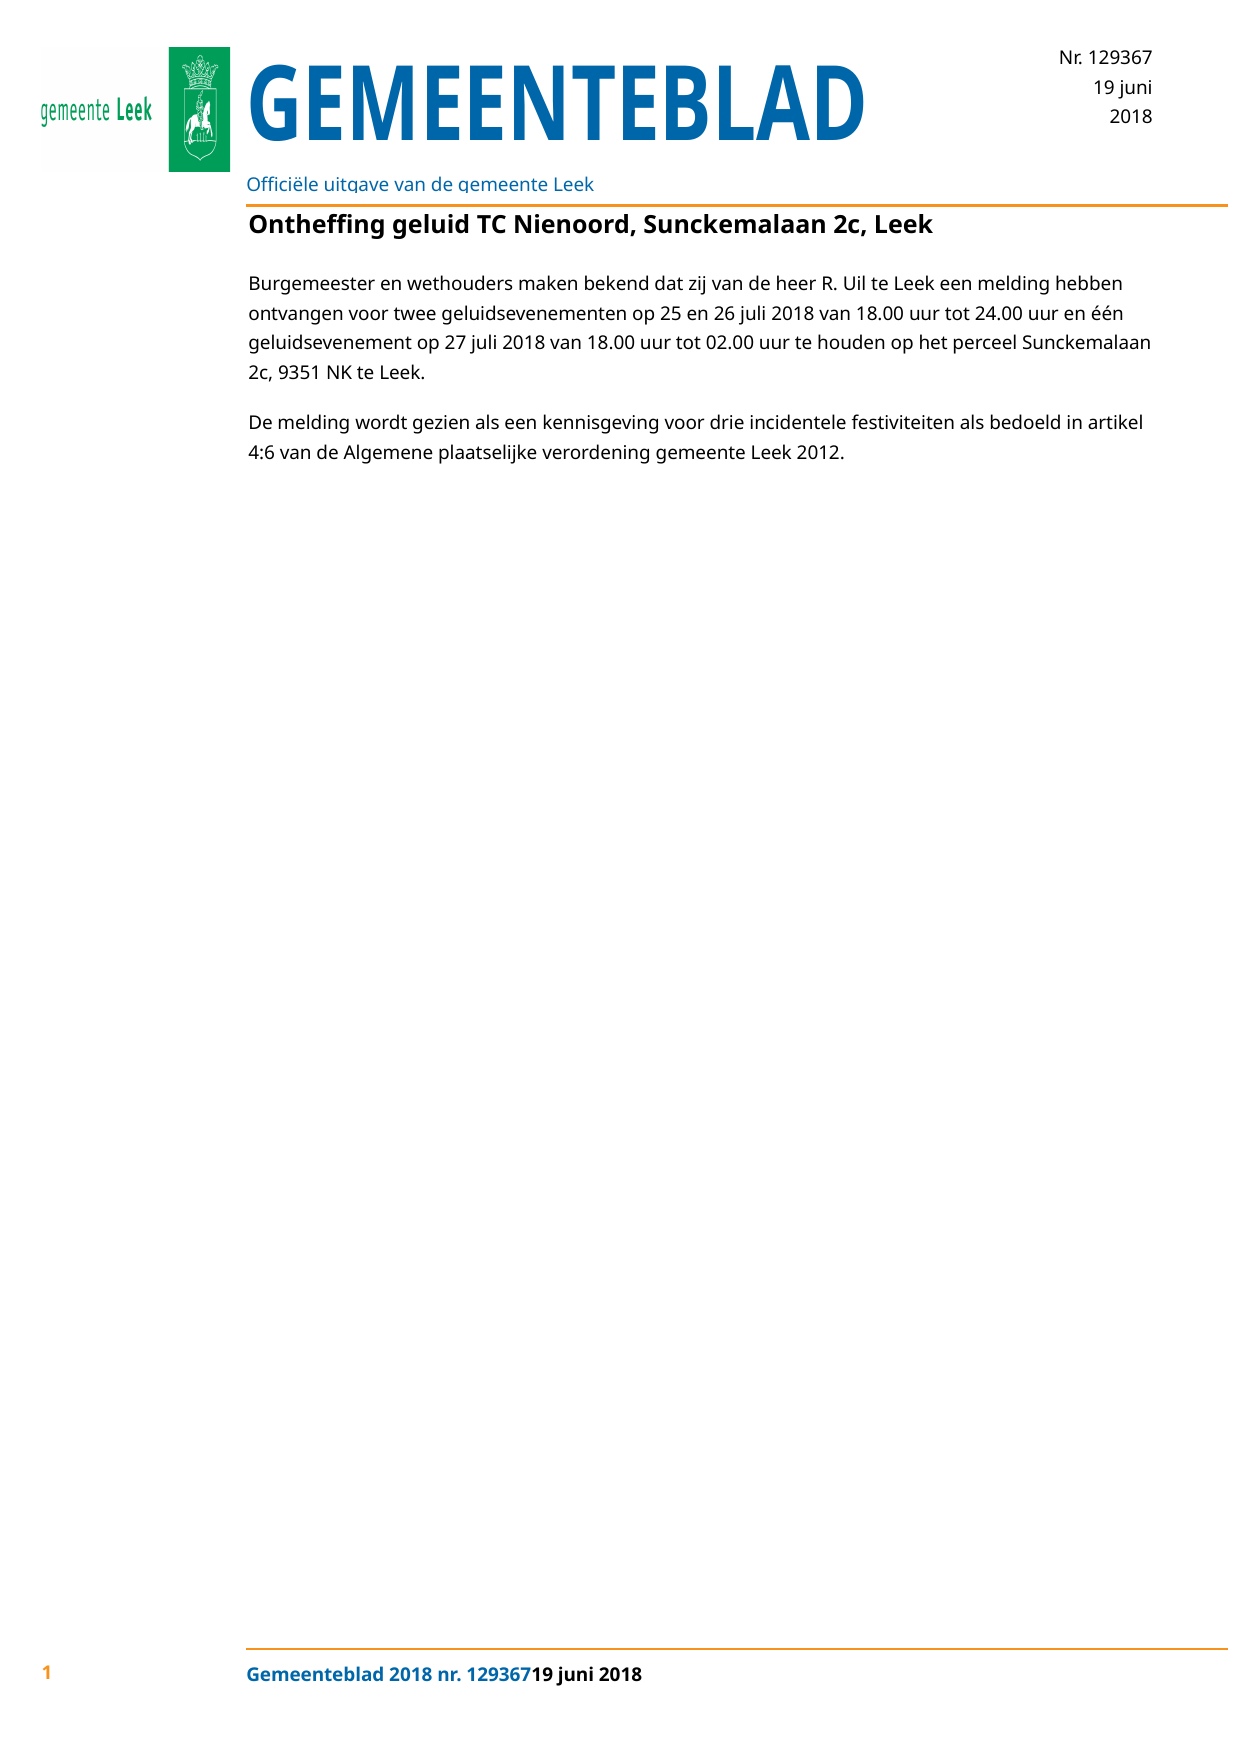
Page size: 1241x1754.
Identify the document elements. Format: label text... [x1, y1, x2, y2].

text De melding wordt gezien als een kennisgeving voor drie incidentele festiviteiten als bedoeld in artikel 4:6 van de Algemene plaatselijke verordening gemeente Leek 2012. [248, 409, 1152, 465]
text Burgemeester en wethouders maken bekend dat zij van de heer R. Uil te Leek een melding hebben ontvangen voor twee geluidsevenementen op 25 en 26 juli 2018 van 18.00 uur tot 24.00 uur en één geluidsevenement op 27 juli 2018 van 18.00 uur tot 02.00 uur te houden op het perceel Sunckemalaan 2c, 9351 NK te Leek. [248, 270, 1152, 385]
text Ontheffing geluid TC Nienoord, Sunckemalaan 2c, Leek [248, 207, 1152, 241]
picture [41, 47, 231, 172]
